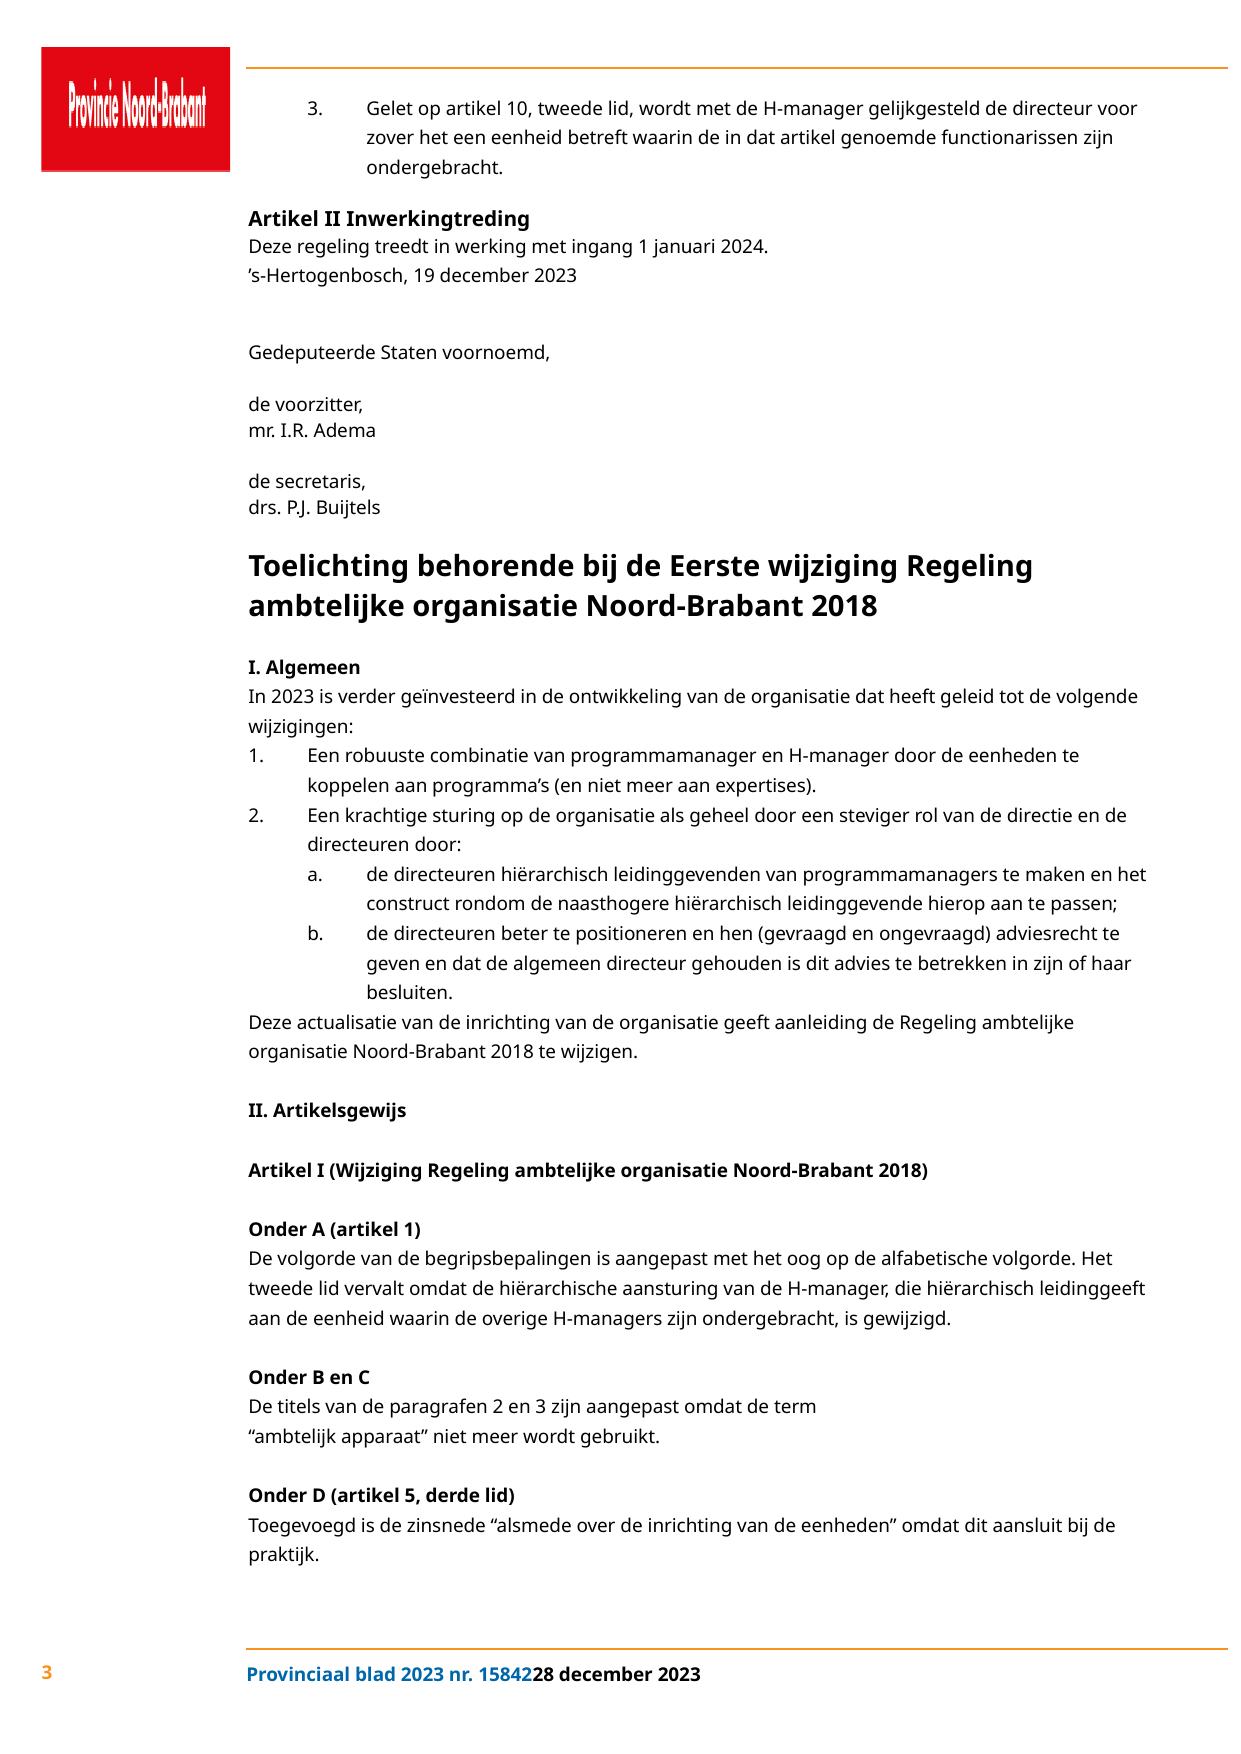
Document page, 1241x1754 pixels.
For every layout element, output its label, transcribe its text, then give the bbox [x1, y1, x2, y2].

text Deze regeling treedt in werking met ingang 1 januari 2024. [248, 233, 1152, 258]
text I. Algemeen [248, 654, 1152, 680]
list de directeuren hiërarchisch leidinggevenden van programmamanagers te maken en het construct rondom de naasthogere hiërarchisch leidinggevende hierop aan te passen; [307, 861, 1152, 916]
picture [41, 47, 231, 172]
text Onder D (artikel 5, derde lid) [248, 1482, 1152, 1508]
text drs. P.J. Buijtels [248, 494, 1152, 520]
text de secretaris, [248, 468, 1152, 494]
text Gedeputeerde Staten voornoemd, [248, 339, 1152, 365]
text “ambtelijk apparaat” niet meer wordt gebruikt. [248, 1423, 1152, 1449]
text Onder A (artikel 1) [248, 1216, 1152, 1242]
list Gelet op artikel 10, tweede lid, wordt met de H-manager gelijkgesteld de directeur voor zover het een eenheid betreft waarin de in dat artikel genoemde functionarissen zijn ondergebracht. [307, 95, 1152, 180]
list Een robuuste combinatie van programmamanager en H-manager door de eenheden te koppelen aan programma’s (en niet meer aan expertises). [248, 743, 1152, 798]
text Deze actualisatie van de inrichting van de organisatie geeft aanleiding de Regeling ambtelijke organisatie Noord-Brabant 2018 te wijzigen. [248, 1009, 1152, 1064]
text de voorzitter, [248, 391, 1152, 417]
text Artikel I (Wijziging Regeling ambtelijke organisatie Noord-Brabant 2018) [248, 1157, 1152, 1183]
text ’s-Hertogenbosch, 19 december 2023 [248, 262, 1152, 288]
text Toelichting behorende bij de Eerste wijziging Regeling ambtelijke organisatie Noord-Brabant 2018 [248, 545, 1152, 625]
list de directeuren beter te positioneren en hen (gevraagd en ongevraagd) adviesrecht te geven en dat de algemeen directeur gehouden is dit advies te betrekken in zijn of haar besluiten. [307, 920, 1152, 1005]
text De titels van de paragrafen 2 en 3 zijn aangepast omdat de term [248, 1393, 1152, 1419]
text Artikel II Inwerkingtreding [248, 204, 1152, 233]
text Toegevoegd is de zinsnede “alsmede over de inrichting van de eenheden” omdat dit aansluit bij de praktijk. [248, 1512, 1152, 1567]
text mr. I.R. Adema [248, 417, 1152, 442]
text De volgorde van de begripsbepalingen is aangepast met het oog op de alfabetische volgorde. Het tweede lid vervalt omdat de hiërarchische aansturing van de H-manager, die hiërarchisch leidinggeeft aan de eenheid waarin de overige H-managers zijn ondergebracht, is gewijzigd. [248, 1246, 1152, 1331]
list Een krachtige sturing op de organisatie als geheel door een steviger rol van de directie en de directeuren door: [248, 802, 1152, 857]
text Onder B en C [248, 1364, 1152, 1390]
text In 2023 is verder geïnvesteerd in de ontwikkeling van de organisatie dat heeft geleid tot de volgende wijzigingen: [248, 683, 1152, 739]
text II. Artikelsgewijs [248, 1098, 1152, 1123]
